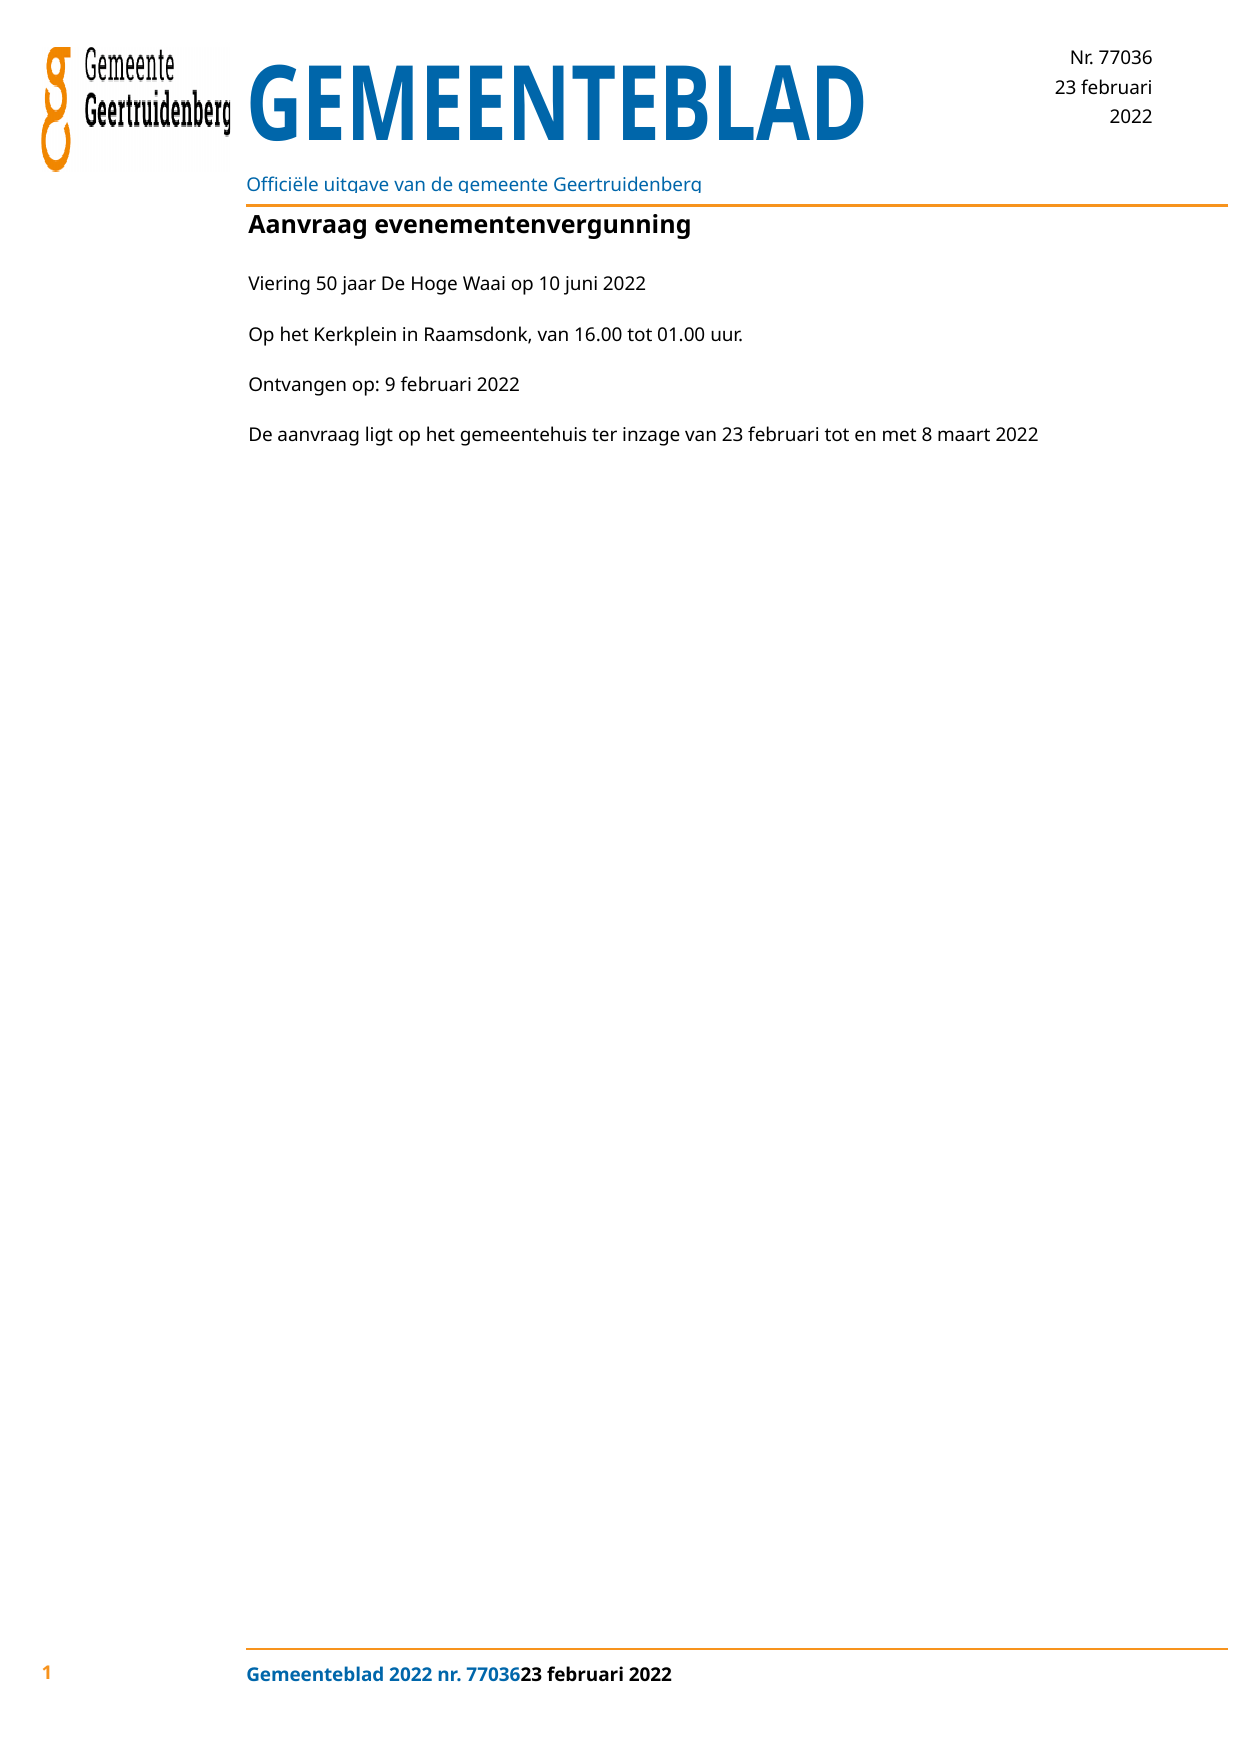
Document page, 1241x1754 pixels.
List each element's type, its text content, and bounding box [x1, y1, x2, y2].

text De aanvraag ligt op het gemeentehuis ter inzage van 23 februari tot en met 8 maart 2022 [248, 422, 1152, 447]
text Viering 50 jaar De Hoge Waai op 10 juni 2022 [248, 270, 1152, 296]
text Aanvraag evenementenvergunning [248, 207, 1152, 241]
text Op het Kerkplein in Raamsdonk, van 16.00 tot 01.00 uur. [248, 321, 1152, 346]
text Ontvangen op: 9 februari 2022 [248, 371, 1152, 397]
picture [41, 47, 231, 172]
